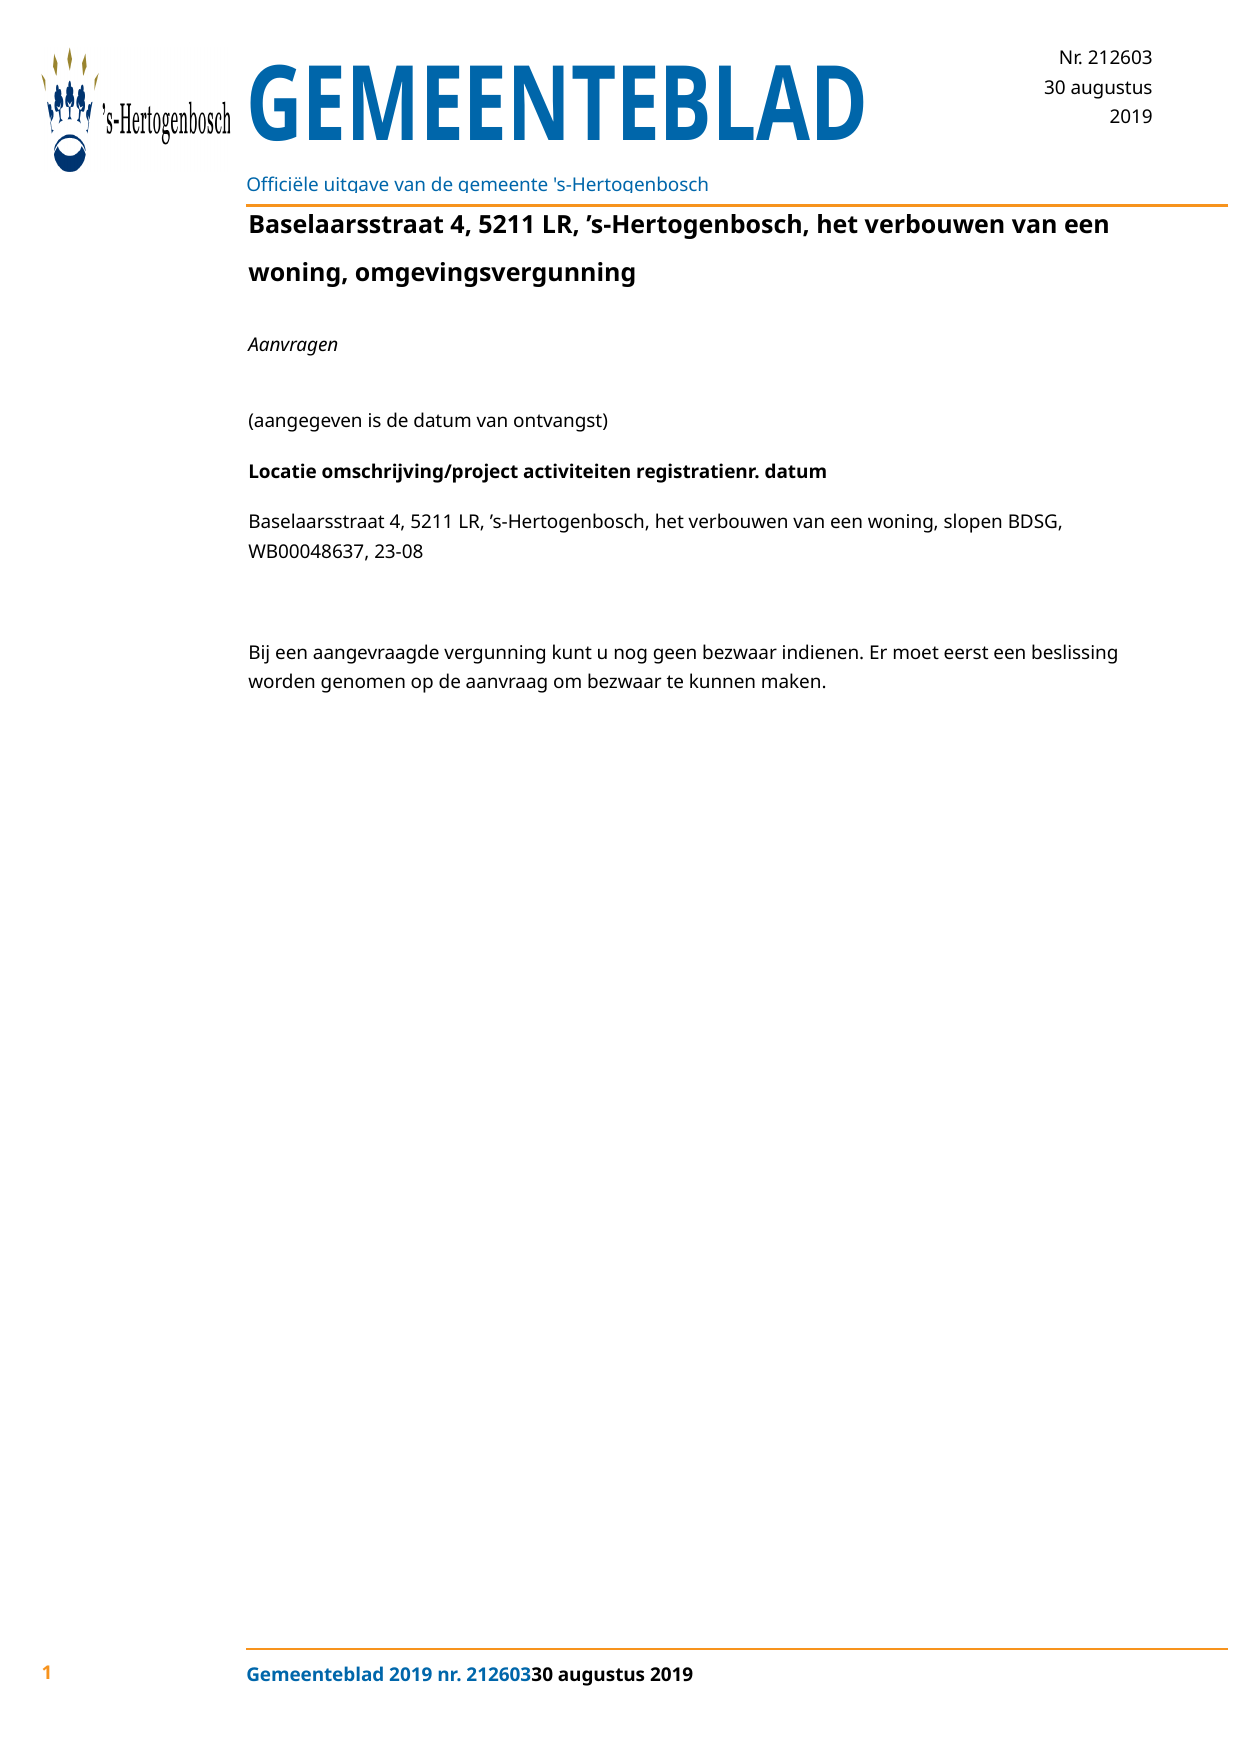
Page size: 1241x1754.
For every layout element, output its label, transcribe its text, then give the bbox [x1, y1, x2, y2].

text Bij een aangevraagde vergunning kunt u nog geen bezwaar indienen. Er moet eerst een beslissing worden genomen op de aanvraag om bezwaar te kunnen maken. [248, 639, 1152, 694]
text Baselaarsstraat 4, 5211 LR, ’s-Hertogenbosch, het verbouwen van een woning, omgevingsvergunning [248, 207, 1152, 288]
text Locatie omschrijving/project activiteiten registratienr. datum [248, 458, 1152, 484]
text (aangegeven is de datum van ontvangst) [248, 408, 1152, 433]
text Baselaarsstraat 4, 5211 LR, ’s-Hertogenbosch, het verbouwen van een woning, slopen BDSG, WB00048637, 23-08 [248, 508, 1152, 564]
text Aanvragen [248, 331, 1152, 357]
picture [41, 47, 231, 172]
